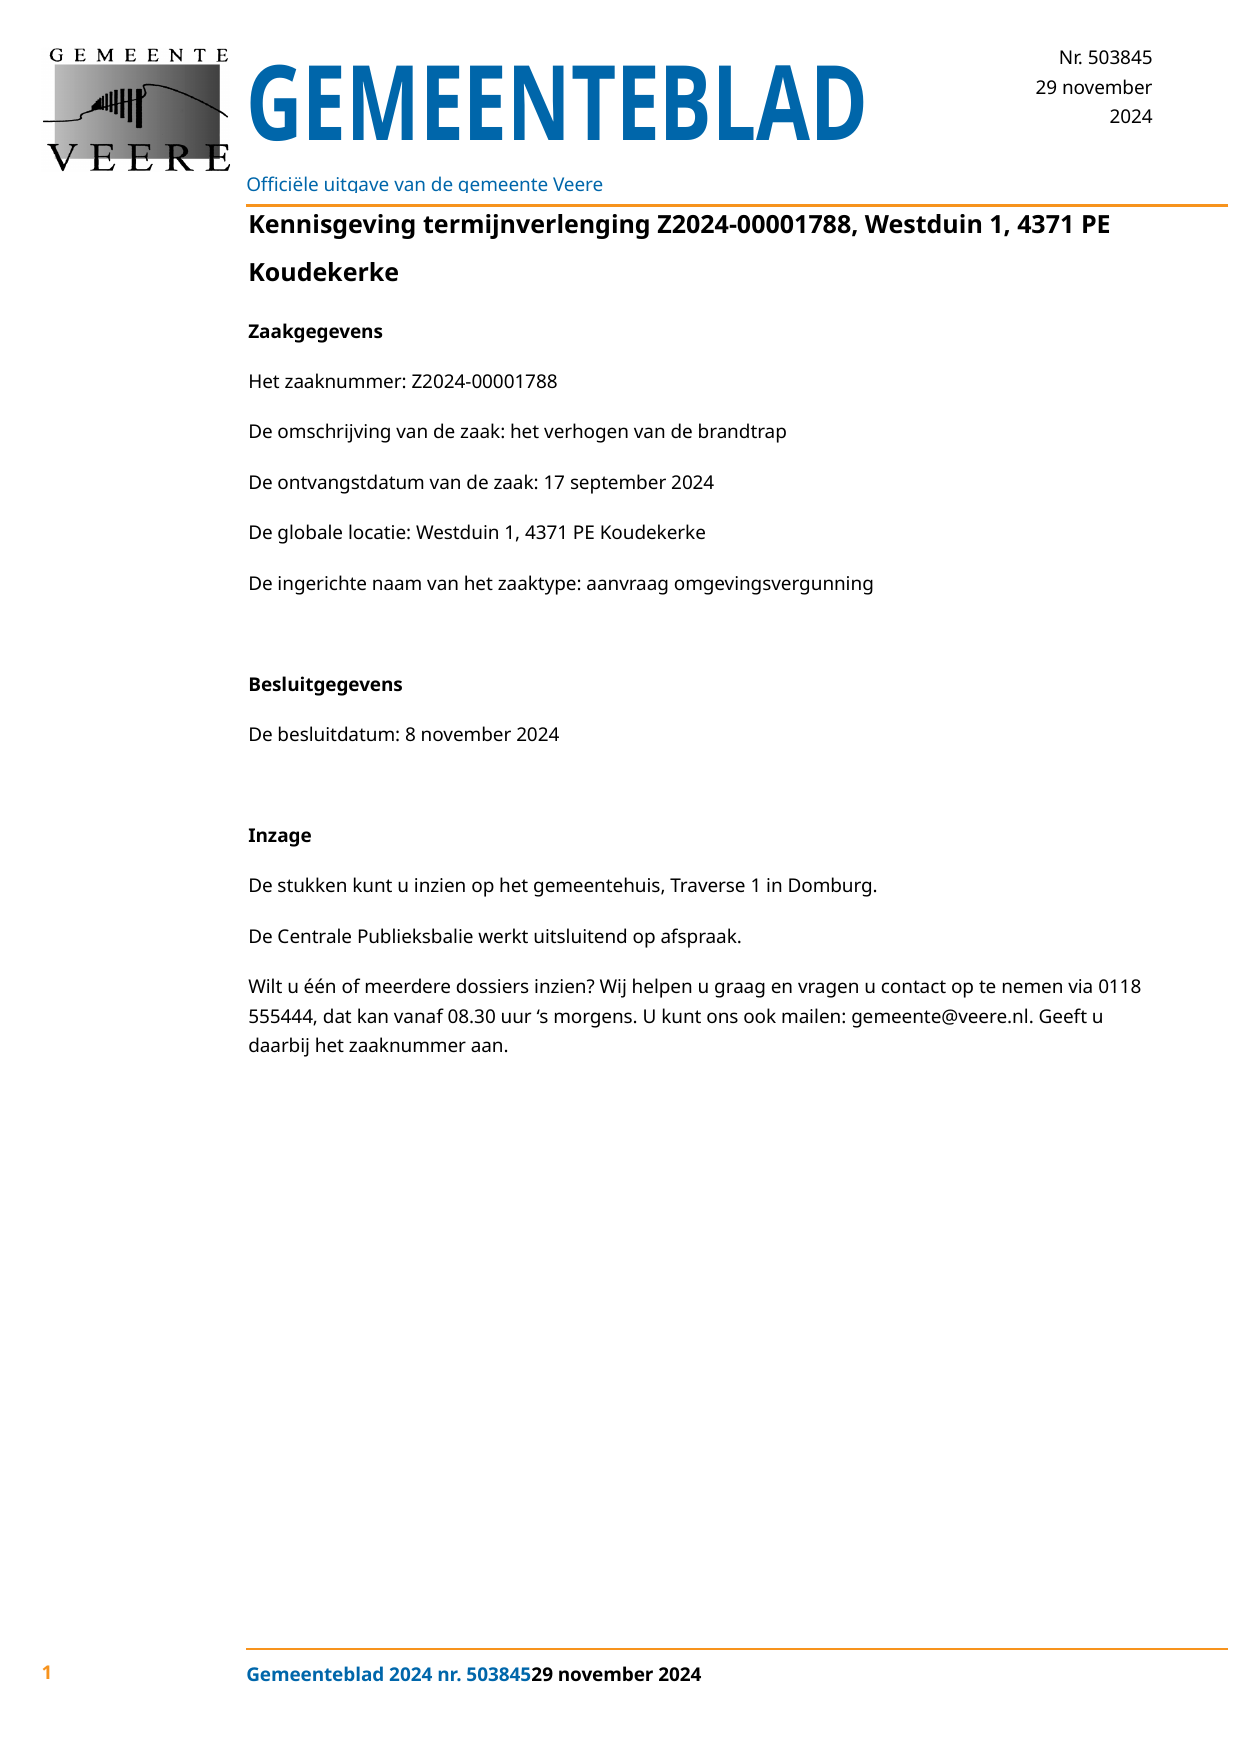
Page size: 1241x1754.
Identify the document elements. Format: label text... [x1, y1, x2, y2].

text De ontvangstdatum van de zaak: 17 september 2024 [248, 469, 1152, 495]
text De omschrijving van de zaak: het verhogen van de brandtrap [248, 419, 1152, 444]
text Wilt u één of meerdere dossiers inzien? Wij helpen u graag en vragen u contact op te nemen via 0118 555444, dat kan vanaf 08.30 uur ‘s morgens. U kunt ons ook mailen: gemeente@veere.nl. Geeft u daarbij het zaaknummer aan. [248, 973, 1152, 1058]
text Inzage [248, 822, 1152, 848]
text De Centrale Publieksbalie werkt uitsluitend op afspraak. [248, 923, 1152, 949]
text Zaakgegevens [248, 318, 1152, 344]
picture [41, 47, 231, 172]
text De besluitdatum: 8 november 2024 [248, 721, 1152, 747]
text Besluitgegevens [248, 671, 1152, 697]
text Het zaaknummer: Z2024-00001788 [248, 368, 1152, 394]
text De globale locatie: Westduin 1, 4371 PE Koudekerke [248, 519, 1152, 545]
text Kennisgeving termijnverlenging Z2024-00001788, Westduin 1, 4371 PE Koudekerke [248, 207, 1152, 288]
text De stukken kunt u inzien op het gemeentehuis, Traverse 1 in Domburg. [248, 872, 1152, 898]
text De ingerichte naam van het zaaktype: aanvraag omgevingsvergunning [248, 570, 1152, 596]
